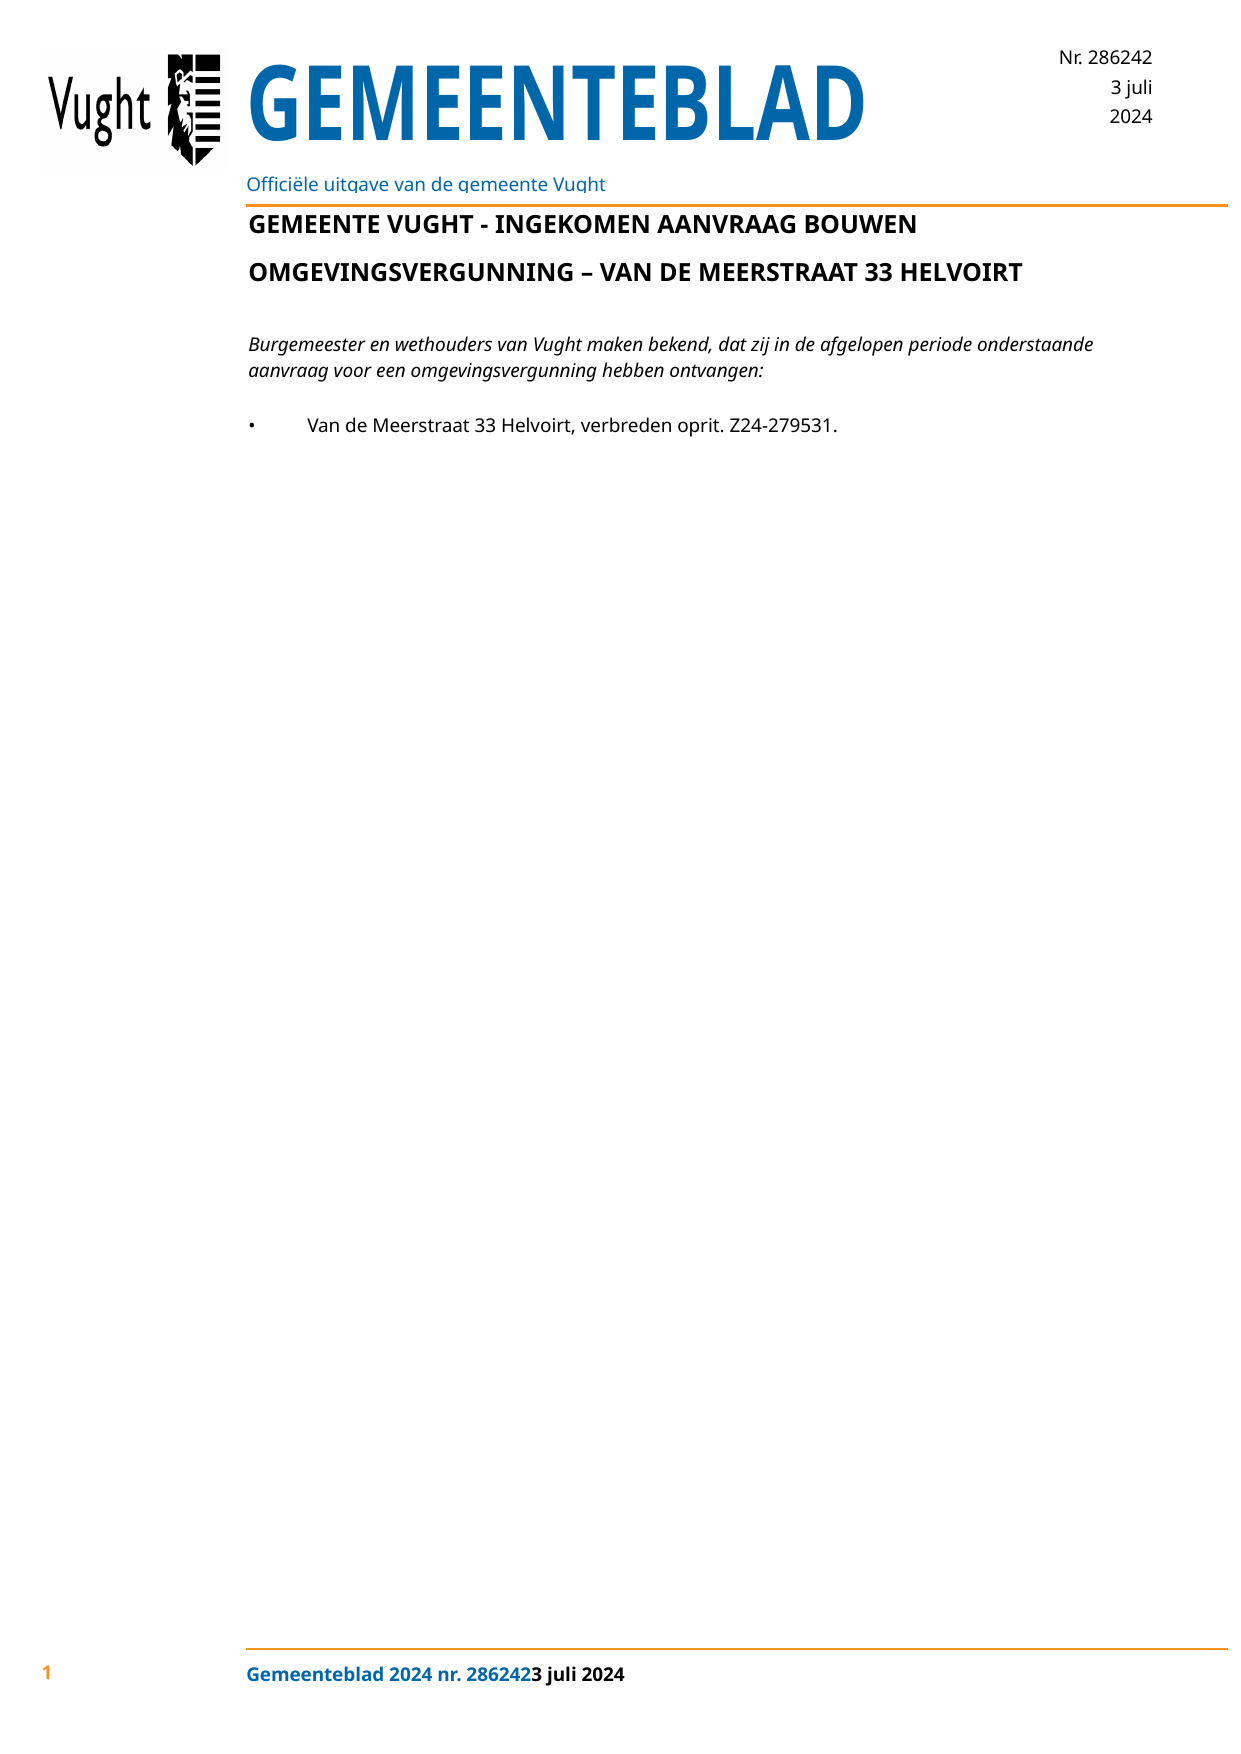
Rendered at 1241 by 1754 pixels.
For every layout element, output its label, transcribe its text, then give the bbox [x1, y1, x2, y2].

text Burgemeester en wethouders van Vught maken bekend, dat zij in de afgelopen periode onderstaande aanvraag voor een omgevingsvergunning hebben ontvangen: [248, 331, 1152, 383]
text GEMEENTE VUGHT - INGEKOMEN AANVRAAG BOUWEN OMGEVINGSVERGUNNING – VAN DE MEERSTRAAT 33 HELVOIRT [248, 207, 1152, 288]
list Van de Meerstraat 33 Helvoirt, verbreden oprit. Z24-279531. [248, 412, 1152, 438]
picture [41, 47, 231, 172]
